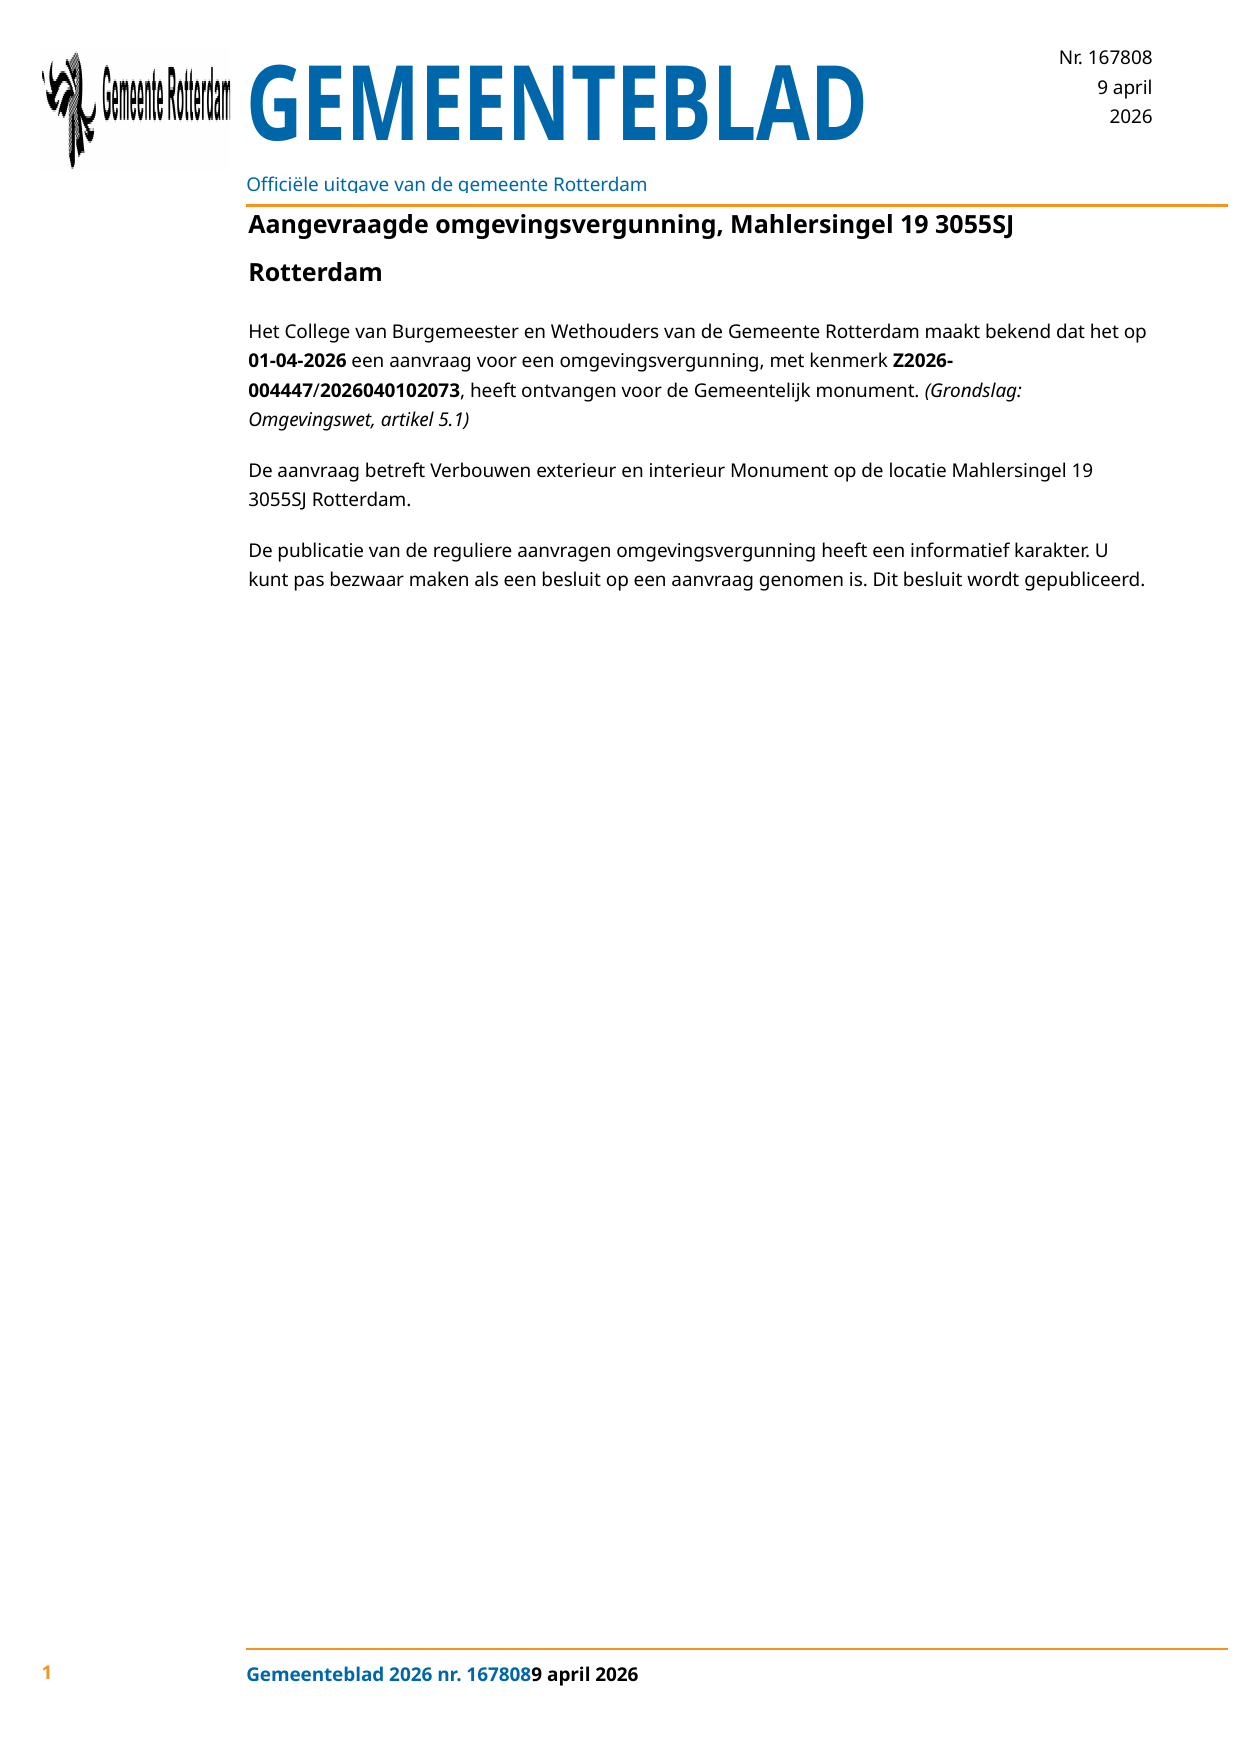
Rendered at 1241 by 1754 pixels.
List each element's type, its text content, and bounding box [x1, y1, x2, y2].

text De publicatie van de reguliere aanvragen omgevingsvergunning heeft een informatief karakter. U kunt pas bezwaar maken als een besluit op een aanvraag genomen is. Dit besluit wordt gepubliceerd. [248, 537, 1152, 592]
text Aangevraagde omgevingsvergunning, Mahlersingel 19 3055SJ Rotterdam [248, 207, 1152, 288]
text De aanvraag betreft Verbouwen exterieur en interieur Monument op de locatie Mahlersingel 19 3055SJ Rotterdam. [248, 457, 1152, 512]
text Het College van Burgemeester en Wethouders van de Gemeente Rotterdam maakt bekend dat het op 01-04-2026 een aanvraag voor een omgevingsvergunning, met kenmerk Z2026-004447/2026040102073, heeft ontvangen voor de Gemeentelijk monument. (Grondslag: Omgevingswet, artikel 5.1) [248, 318, 1152, 432]
picture [41, 47, 231, 172]
